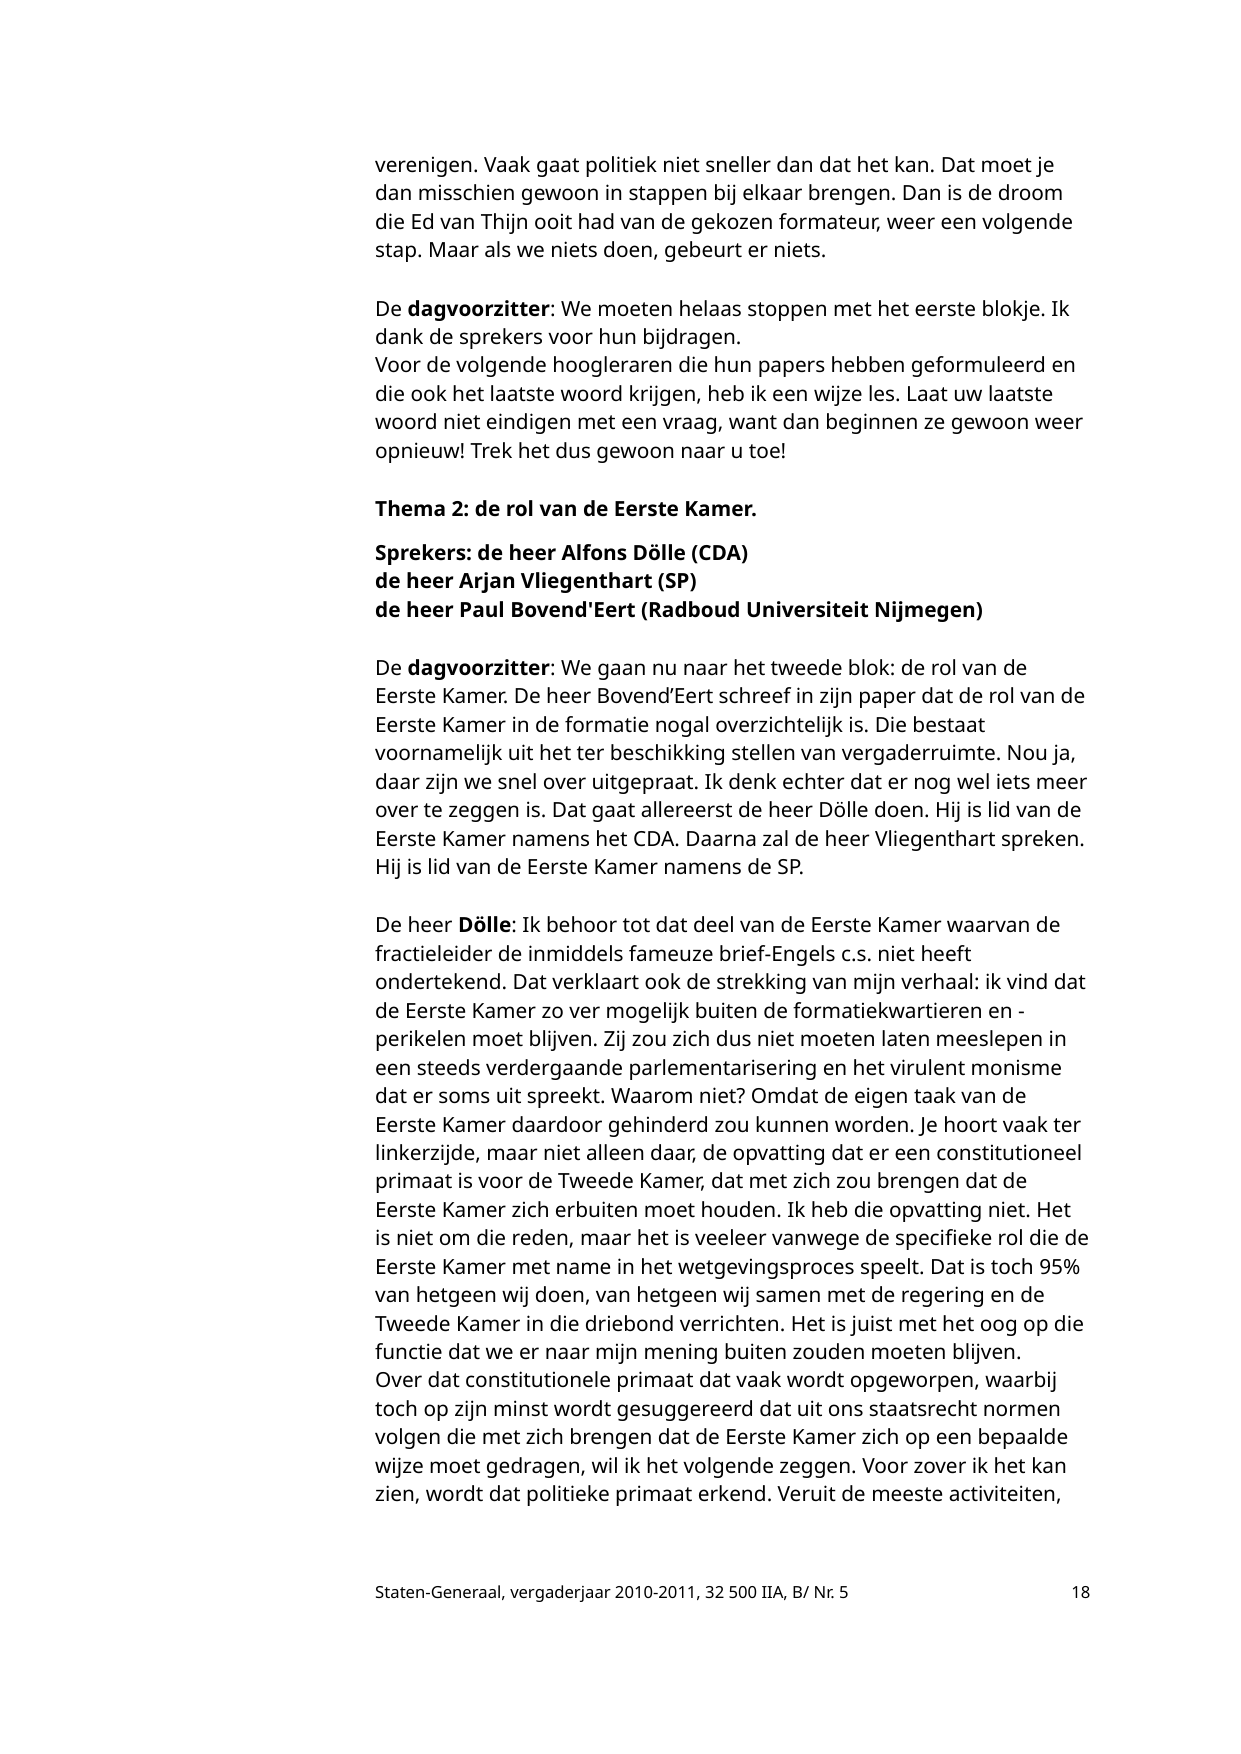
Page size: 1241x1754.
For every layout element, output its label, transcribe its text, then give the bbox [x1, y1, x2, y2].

text Over dat constitutionele primaat dat vaak wordt opgeworpen, waarbij toch op zijn minst wordt gesuggereerd dat uit ons staatsrecht normen volgen die met zich brengen dat de Eerste Kamer zich op een bepaalde wijze moet gedragen, wil ik het volgende zeggen. Voor zover ik het kan zien, wordt dat politieke primaat erkend. Veruit de meeste activiteiten, [375, 1366, 1090, 1508]
text Sprekers: de heer Alfons Dölle (CDA) [375, 538, 1090, 566]
text De heer Dölle: Ik behoor tot dat deel van de Eerste Kamer waarvan de fractieleider de inmiddels fameuze brief-Engels c.s. niet heeft ondertekend. Dat verklaart ook de strekking van mijn verhaal: ik vind dat de Eerste Kamer zo ver mogelijk buiten de formatiekwartieren en -perikelen moet blijven. Zij zou zich dus niet moeten laten meeslepen in een steeds verdergaande parlementarisering en het virulent monisme dat er soms uit spreekt. Waarom niet? Omdat de eigen taak van de Eerste Kamer daardoor gehinderd zou kunnen worden. Je hoort vaak ter linkerzijde, maar niet alleen daar, de opvatting dat er een constitutioneel primaat is voor de Tweede Kamer, dat met zich zou brengen dat de Eerste Kamer zich erbuiten moet houden. Ik heb die opvatting niet. Het is niet om die reden, maar het is veeleer vanwege de specifieke rol die de Eerste Kamer met name in het wetgevingsproces speelt. Dat is toch 95% van hetgeen wij doen, van hetgeen wij samen met de regering en de Tweede Kamer in die driebond verrichten. Het is juist met het oog op die functie dat we er naar mijn mening buiten zouden moeten blijven. [375, 911, 1090, 1366]
text Voor de volgende hoogleraren die hun papers hebben geformuleerd en die ook het laatste woord krijgen, heb ik een wijze les. Laat uw laatste woord niet eindigen met een vraag, want dan beginnen ze gewoon weer opnieuw! Trek het dus gewoon naar u toe! [375, 351, 1090, 464]
text de heer Paul Bovend'Eert (Radboud Universiteit Nijmegen) [375, 595, 1090, 623]
text Thema 2: de rol van de Eerste Kamer. [375, 494, 1090, 523]
text de heer Arjan Vliegenthart (SP) [375, 566, 1090, 595]
text De dagvoorzitter: We moeten helaas stoppen met het eerste blokje. Ik dank de sprekers voor hun bijdragen. [375, 294, 1090, 351]
text verenigen. Vaak gaat politiek niet sneller dan dat het kan. Dat moet je dan misschien gewoon in stappen bij elkaar brengen. Dan is de droom die Ed van Thijn ooit had van de gekozen formateur, weer een volgende stap. Maar als we niets doen, gebeurt er niets. [375, 150, 1090, 264]
text De dagvoorzitter: We gaan nu naar het tweede blok: de rol van de Eerste Kamer. De heer Bovend’Eert schreef in zijn paper dat de rol van de Eerste Kamer in de formatie nogal overzichtelijk is. Die bestaat voornamelijk uit het ter beschikking stellen van vergaderruimte. Nou ja, daar zijn we snel over uitgepraat. Ik denk echter dat er nog wel iets meer over te zeggen is. Dat gaat allereerst de heer Dölle doen. Hij is lid van de Eerste Kamer namens het CDA. Daarna zal de heer Vliegenthart spreken. Hij is lid van de Eerste Kamer namens de SP. [375, 653, 1090, 881]
